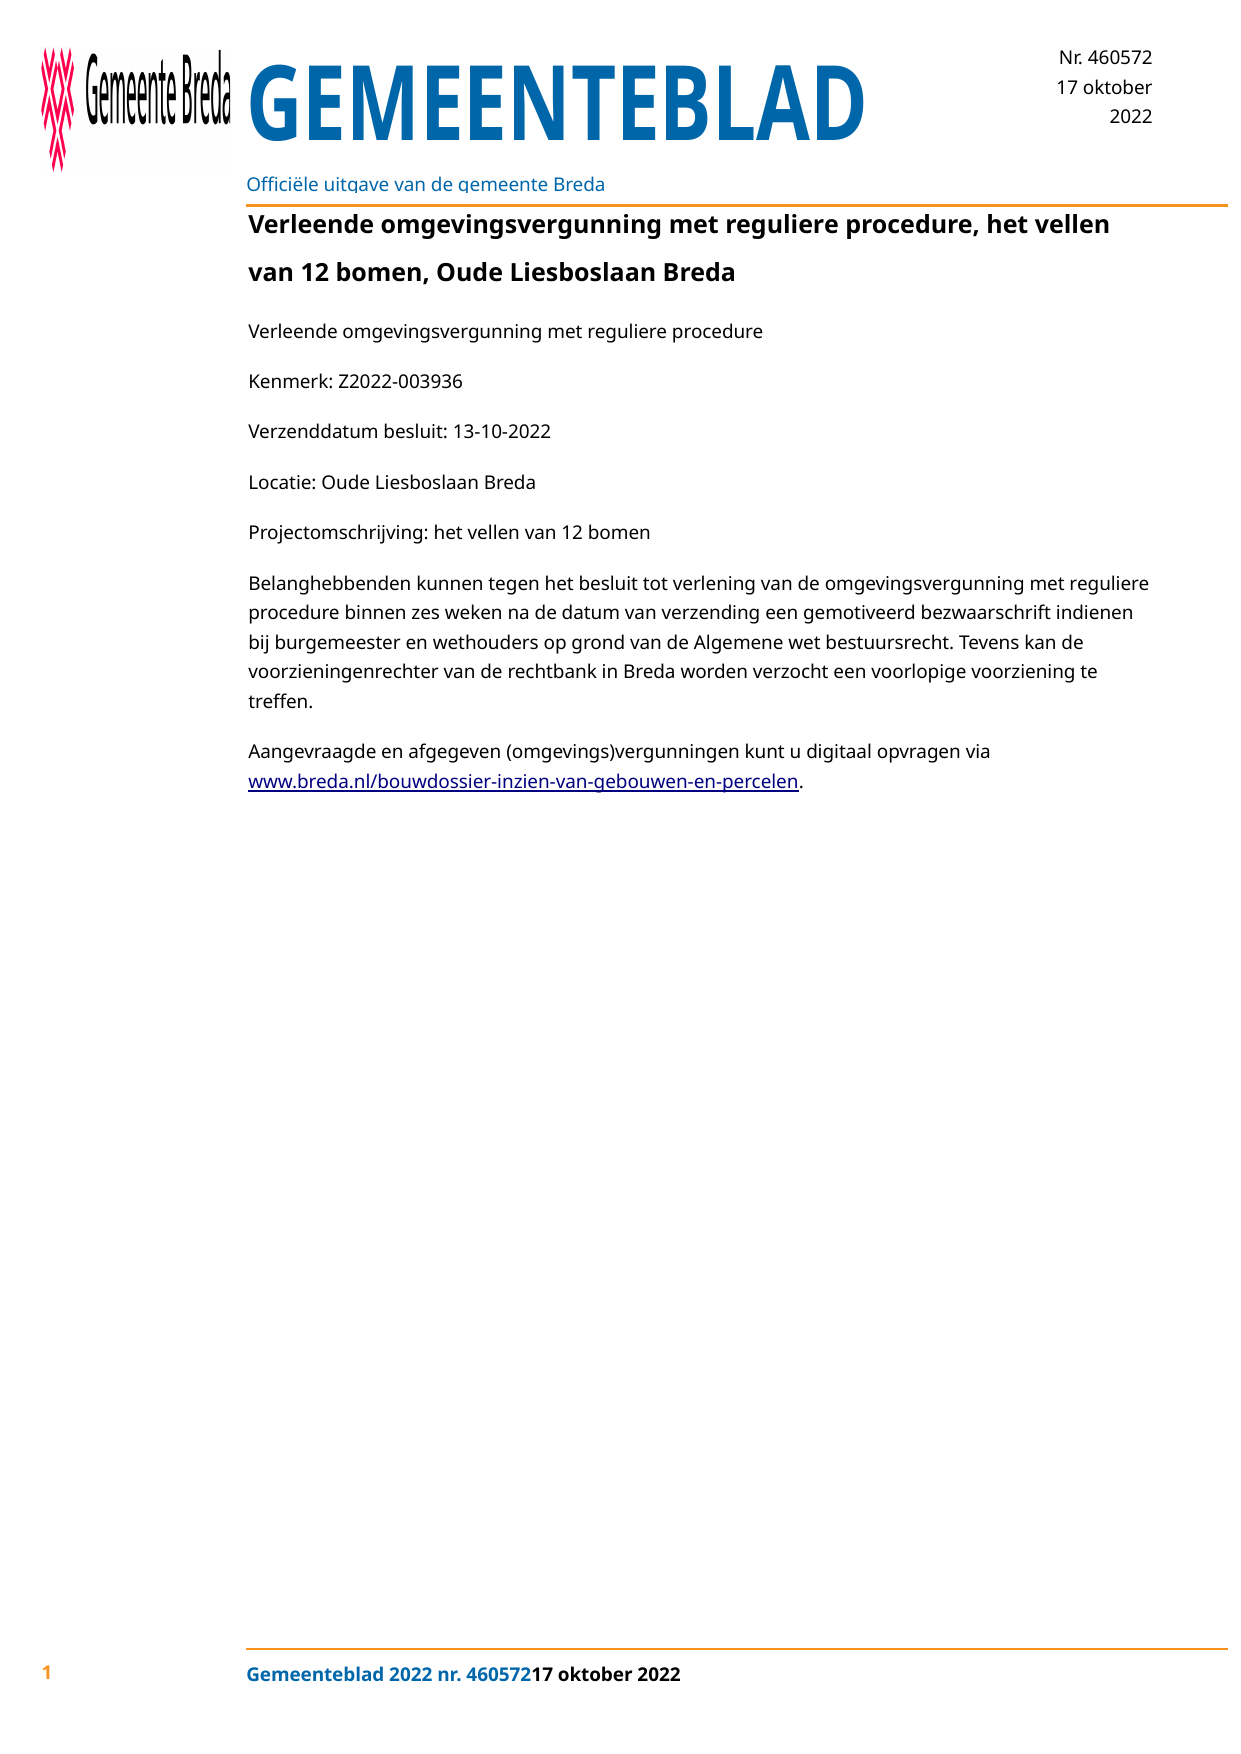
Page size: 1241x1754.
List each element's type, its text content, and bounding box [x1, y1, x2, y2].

text Aangevraagde en afgegeven (omgevings)vergunningen kunt u digitaal opvragen via www.breda.nl/bouwdossier-inzien-van-gebouwen-en-percelen. [248, 739, 1152, 794]
text Verzenddatum besluit: 13-10-2022 [248, 419, 1152, 444]
text Verleende omgevingsvergunning met reguliere procedure, het vellen van 12 bomen, Oude Liesboslaan Breda [248, 207, 1152, 288]
text Projectomschrijving: het vellen van 12 bomen [248, 519, 1152, 545]
text Kenmerk: Z2022-003936 [248, 368, 1152, 394]
picture [41, 47, 231, 172]
text Verleende omgevingsvergunning met reguliere procedure [248, 318, 1152, 344]
text Belanghebbenden kunnen tegen het besluit tot verlening van de omgevingsvergunning met reguliere procedure binnen zes weken na de datum van verzending een gemotiveerd bezwaarschrift indienen bij burgemeester en wethouders op grond van de Algemene wet bestuursrecht. Tevens kan de voorzieningenrechter van de rechtbank in Breda worden verzocht een voorlopige voorziening te treffen. [248, 570, 1152, 714]
text Locatie: Oude Liesboslaan Breda [248, 469, 1152, 495]
